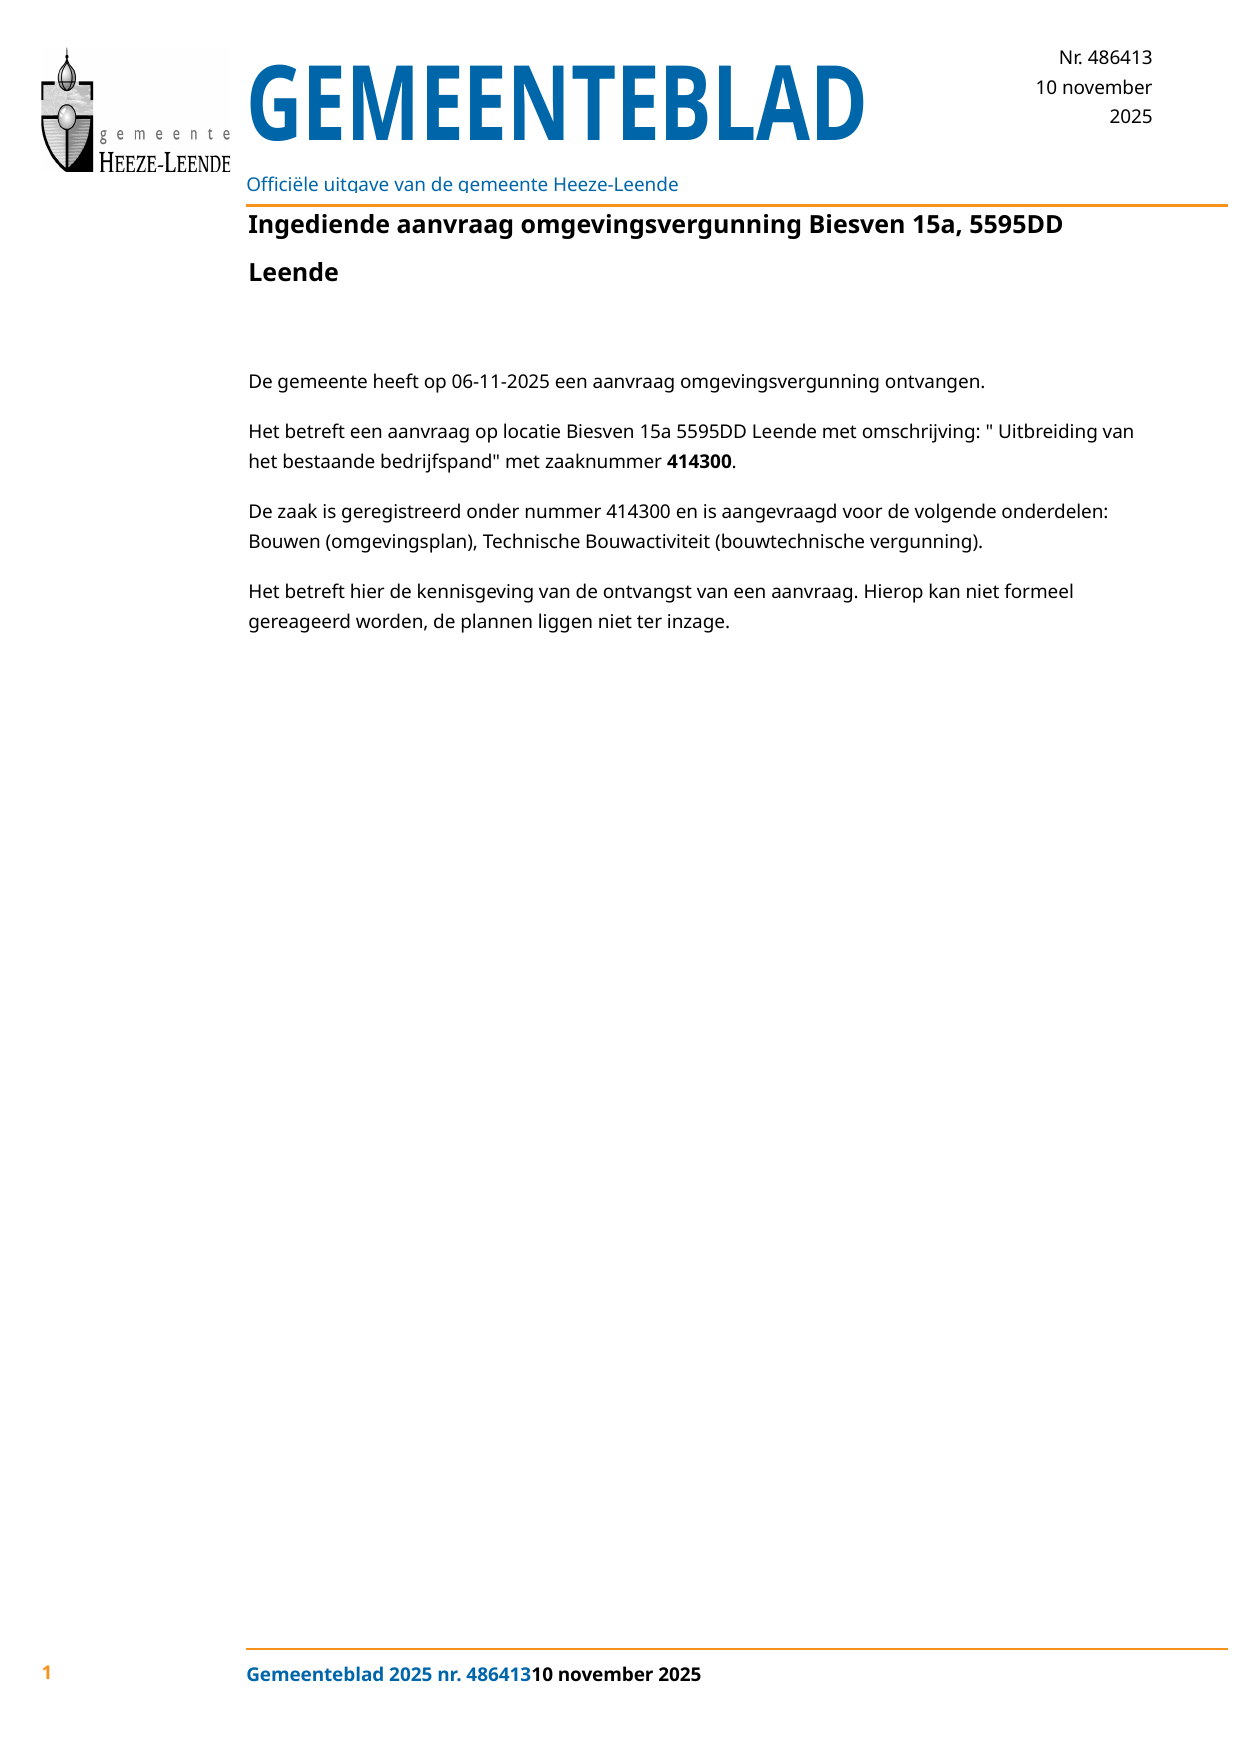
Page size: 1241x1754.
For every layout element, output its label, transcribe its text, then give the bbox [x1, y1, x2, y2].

text De gemeente heeft op 06-11-2025 een aanvraag omgevingsvergunning ontvangen. [248, 368, 1152, 394]
picture [41, 47, 231, 172]
text Het betreft hier de kennisgeving van de ontvangst van een aanvraag. Hierop kan niet formeel gereageerd worden, de plannen liggen niet ter inzage. [248, 579, 1152, 634]
text Ingediende aanvraag omgevingsvergunning Biesven 15a, 5595DD Leende [248, 207, 1152, 288]
text De zaak is geregistreerd onder nummer 414300 en is aangevraagd voor de volgende onderdelen: Bouwen (omgevingsplan), Technische Bouwactiviteit (bouwtechnische vergunning). [248, 499, 1152, 554]
text Het betreft een aanvraag op locatie Biesven 15a 5595DD Leende met omschrijving: " Uitbreiding van het bestaande bedrijfspand" met zaaknummer 414300. [248, 419, 1152, 474]
